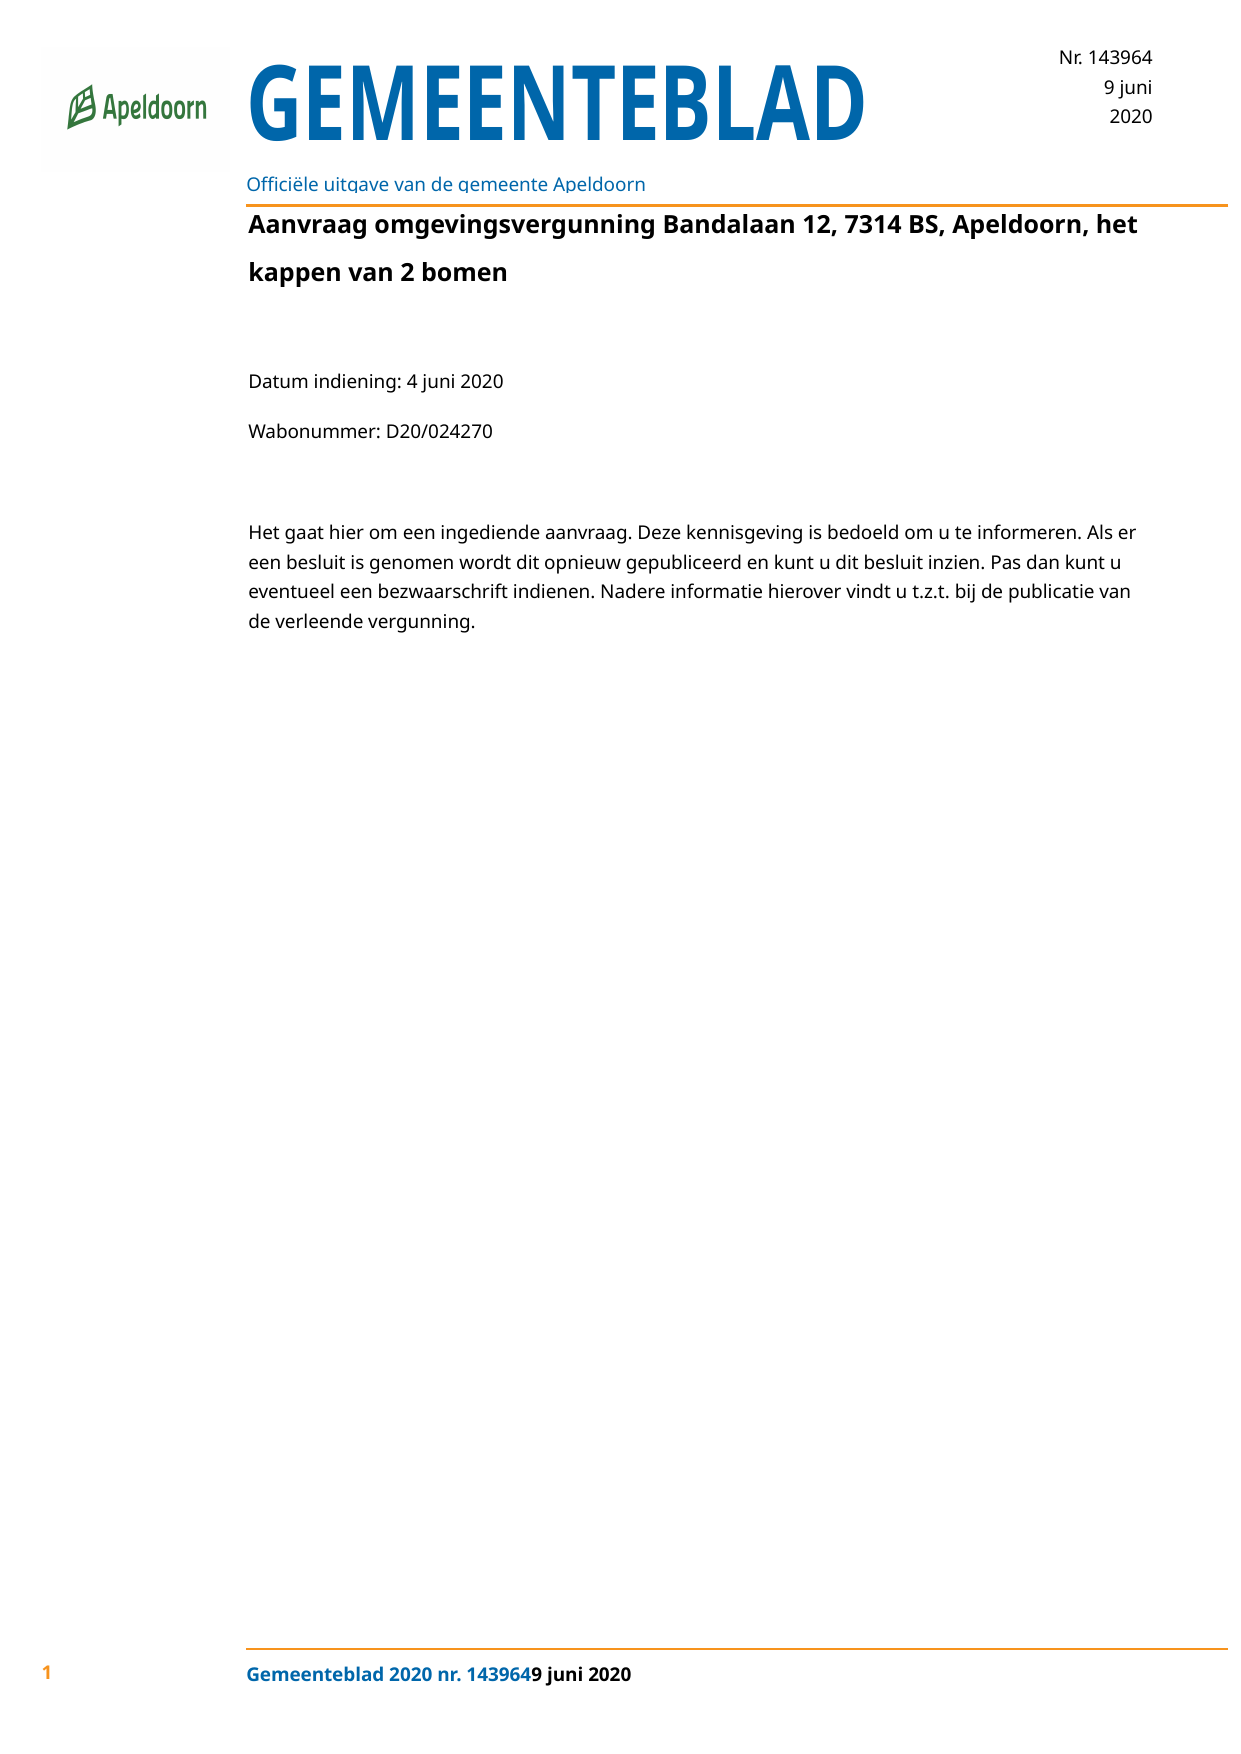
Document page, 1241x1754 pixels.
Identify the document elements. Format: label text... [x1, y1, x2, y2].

picture [41, 47, 231, 172]
text Wabonummer: D20/024270 [248, 419, 1152, 444]
text Datum indiening: 4 juni 2020 [248, 368, 1152, 394]
text Het gaat hier om een ingediende aanvraag. Deze kennisgeving is bedoeld om u te informeren. Als er een besluit is genomen wordt dit opnieuw gepubliceerd en kunt u dit besluit inzien. Pas dan kunt u eventueel een bezwaarschrift indienen. Nadere informatie hierover vindt u t.z.t. bij de publicatie van de verleende vergunning. [248, 519, 1152, 634]
text Aanvraag omgevingsvergunning Bandalaan 12, 7314 BS, Apeldoorn, het kappen van 2 bomen [248, 207, 1152, 288]
